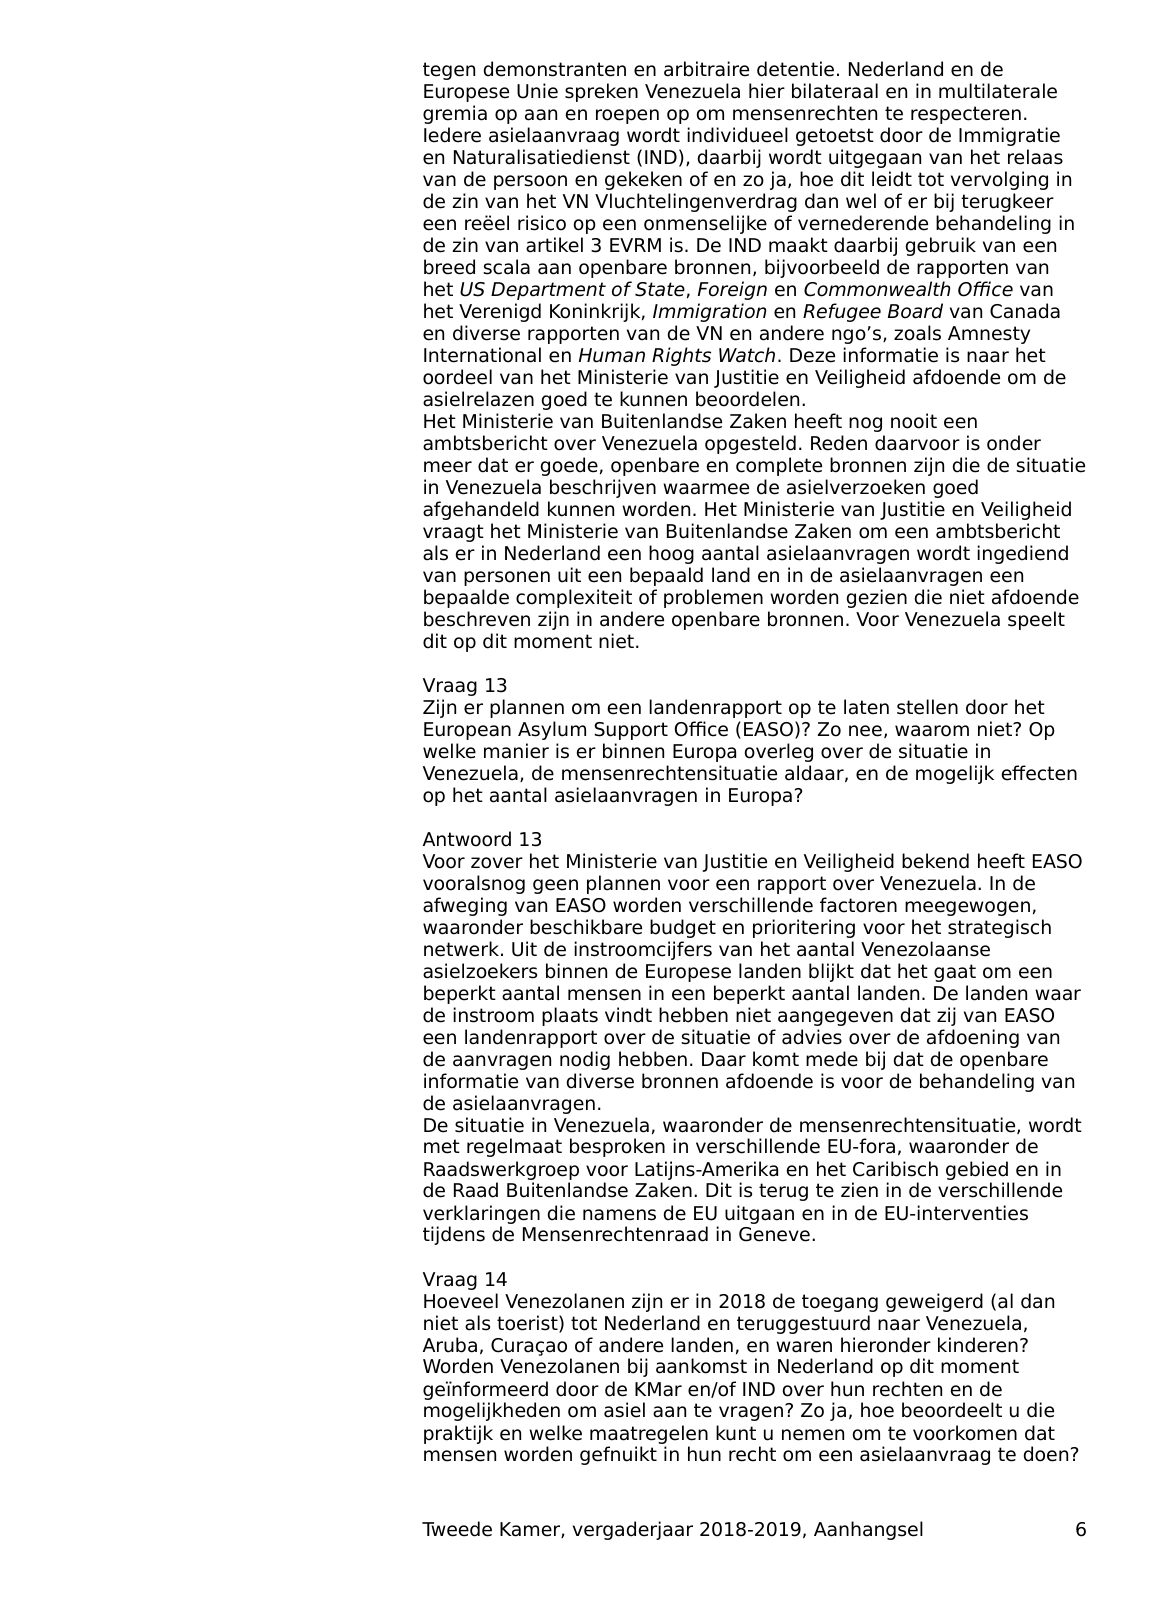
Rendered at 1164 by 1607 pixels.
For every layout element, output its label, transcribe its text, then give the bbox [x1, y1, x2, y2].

text Zijn er plannen om een landenrapport op te laten stellen door het European Asylum Support Office (EASO)? Zo nee, waarom niet? Op welke manier is er binnen Europa overleg over de situatie in Venezuela, de mensenrechtensituatie aldaar, en de mogelijk effecten op het aantal asielaanvragen in Europa? [422, 697, 1087, 807]
text Antwoord 13 [422, 829, 1087, 851]
text tegen demonstranten en arbitraire detentie. Nederland en de Europese Unie spreken Venezuela hier bilateraal en in multilaterale gremia op aan en roepen op om mensenrechten te respecteren. [422, 59, 1087, 125]
text Vraag 14 [422, 1268, 1087, 1291]
text Hoeveel Venezolanen zijn er in 2018 de toegang geweigerd (al dan niet als toerist) tot Nederland en teruggestuurd naar Venezuela, Aruba, Curaçao of andere landen, en waren hieronder kinderen? Worden Venezolanen bij aankomst in Nederland op dit moment geïnformeerd door de KMar en/of IND over hun rechten en de mogelijkheden om asiel aan te vragen? Zo ja, hoe beoordeelt u die praktijk en welke maatregelen kunt u nemen om te voorkomen dat mensen worden gefnuikt in hun recht om een asielaanvraag te doen? [422, 1291, 1087, 1466]
text Het Ministerie van Buitenlandse Zaken heeft nog nooit een ambtsbericht over Venezuela opgesteld. Reden daarvoor is onder meer dat er goede, openbare en complete bronnen zijn die de situatie in Venezuela beschrijven waarmee de asielverzoeken goed afgehandeld kunnen worden. Het Ministerie van Justitie en Veiligheid vraagt het Ministerie van Buitenlandse Zaken om een ambtsbericht als er in Nederland een hoog aantal asielaanvragen wordt ingediend van personen uit een bepaald land en in de asielaanvragen een bepaalde complexiteit of problemen worden gezien die niet afdoende beschreven zijn in andere openbare bronnen. Voor Venezuela speelt dit op dit moment niet. [422, 411, 1087, 652]
text Vraag 13 [422, 675, 1087, 697]
text De situatie in Venezuela, waaronder de mensenrechtensituatie, wordt met regelmaat besproken in verschillende EU-fora, waaronder de Raadswerkgroep voor Latijns-Amerika en het Caribisch gebied en in de Raad Buitenlandse Zaken. Dit is terug te zien in de verschillende verklaringen die namens de EU uitgaan en in de EU-interventies tijdens de Mensenrechtenraad in Geneve. [422, 1114, 1087, 1246]
text Iedere asielaanvraag wordt individueel getoetst door de Immigratie en Naturalisatiedienst (IND), daarbij wordt uitgegaan van het relaas van de persoon en gekeken of en zo ja, hoe dit leidt tot vervolging in de zin van het VN Vluchtelingenverdrag dan wel of er bij terugkeer een reëel risico op een onmenselijke of vernederende behandeling in de zin van artikel 3 EVRM is. De IND maakt daarbij gebruik van een breed scala aan openbare bronnen, bijvoorbeeld de rapporten van het US Department of State, Foreign en Commonwealth Office van het Verenigd Koninkrijk, Immigration en Refugee Board van Canada en diverse rapporten van de VN en andere ngo’s, zoals Amnesty International en Human Rights Watch. Deze informatie is naar het oordeel van het Ministerie van Justitie en Veiligheid afdoende om de asielrelazen goed te kunnen beoordelen. [422, 125, 1087, 411]
text Voor zover het Ministerie van Justitie en Veiligheid bekend heeft EASO vooralsnog geen plannen voor een rapport over Venezuela. In de afweging van EASO worden verschillende factoren meegewogen, waaronder beschikbare budget en prioritering voor het strategisch netwerk. Uit de instroomcijfers van het aantal Venezolaanse asielzoekers binnen de Europese landen blijkt dat het gaat om een beperkt aantal mensen in een beperkt aantal landen. De landen waar de instroom plaats vindt hebben niet aangegeven dat zij van EASO een landenrapport over de situatie of advies over de afdoening van de aanvragen nodig hebben. Daar komt mede bij dat de openbare informatie van diverse bronnen afdoende is voor de behandeling van de asielaanvragen. [422, 851, 1087, 1114]
